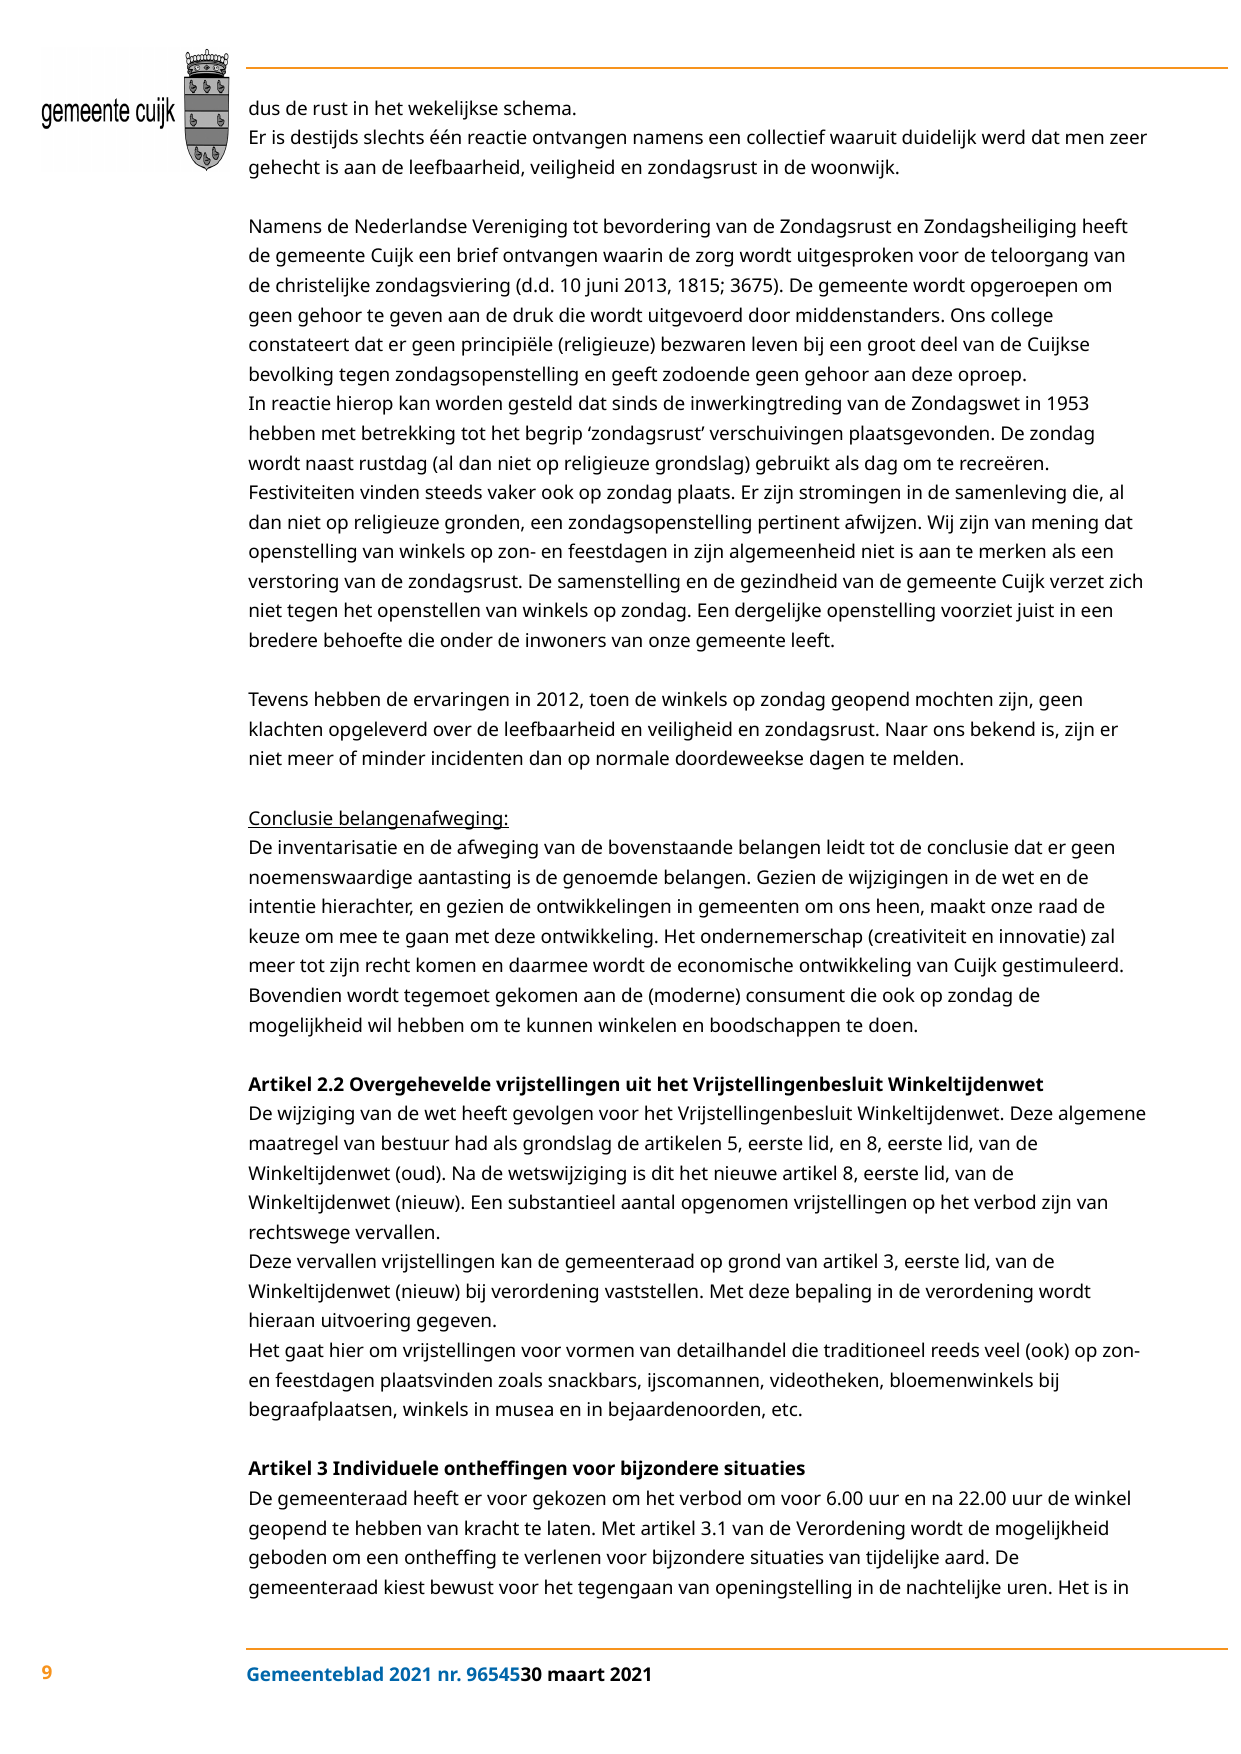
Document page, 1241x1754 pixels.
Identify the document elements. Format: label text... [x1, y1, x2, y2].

text Namens de Nederlandse Vereniging tot bevordering van de Zondagsrust en Zondagsheiliging heeft de gemeente Cuijk een brief ontvangen waarin de zorg wordt uitgesproken voor de teloorgang van de christelijke zondagsviering (d.d. 10 juni 2013, 1815; 3675). De gemeente wordt opgeroepen om geen gehoor te geven aan de druk die wordt uitgevoerd door middenstanders. Ons college constateert dat er geen principiële (religieuze) bezwaren leven bij een groot deel van de Cuijkse bevolking tegen zondagsopenstelling en geeft zodoende geen gehoor aan deze oproep. [248, 213, 1152, 387]
text De inventarisatie en de afweging van de bovenstaande belangen leidt tot de conclusie dat er geen noemenswaardige aantasting is de genoemde belangen. Gezien de wijzigingen in de wet en de intentie hierachter, en gezien de ontwikkelingen in gemeenten om ons heen, maakt onze raad de keuze om mee te gaan met deze ontwikkeling. Het ondernemerschap (creativiteit en innovatie) zal meer tot zijn recht komen en daarmee wordt de economische ontwikkeling van Cuijk gestimuleerd. Bovendien wordt tegemoet gekomen aan de (moderne) consument die ook op zondag de mogelijkheid wil hebben om te kunnen winkelen en boodschappen te doen. [248, 834, 1152, 1038]
text Conclusie belangenafweging: [248, 805, 1152, 831]
text De gemeenteraad heeft er voor gekozen om het verbod om voor 6.00 uur en na 22.00 uur de winkel geopend te hebben van kracht te laten. Met artikel 3.1 van de Verordening wordt de mogelijkheid geboden om een ontheffing te verlenen voor bijzondere situaties van tijdelijke aard. De gemeenteraad kiest bewust voor het tegengaan van openingstelling in de nachtelijke uren. Het is in [248, 1485, 1152, 1600]
text dus de rust in het wekelijkse schema. [248, 95, 1152, 121]
text Deze vervallen vrijstellingen kan de gemeenteraad op grond van artikel 3, eerste lid, van de Winkeltijdenwet (nieuw) bij verordening vaststellen. Met deze bepaling in de verordening wordt hieraan uitvoering gegeven. [248, 1248, 1152, 1333]
picture [41, 47, 231, 172]
text Tevens hebben de ervaringen in 2012, toen de winkels op zondag geopend mochten zijn, geen klachten opgeleverd over de leefbaarheid en veiligheid en zondagsrust. Naar ons bekend is, zijn er niet meer of minder incidenten dan op normale doordeweekse dagen te melden. [248, 686, 1152, 771]
text Het gaat hier om vrijstellingen voor vormen van detailhandel die traditioneel reeds veel (ook) op zon- en feestdagen plaatsvinden zoals snackbars, ijscomannen, videotheken, bloemenwinkels bij begraafplaatsen, winkels in musea en in bejaardenoorden, etc. [248, 1337, 1152, 1422]
text Er is destijds slechts één reactie ontvangen namens een collectief waaruit duidelijk werd dat men zeer gehecht is aan de leefbaarheid, veiligheid en zondagsrust in de woonwijk. [248, 124, 1152, 180]
text De wijziging van de wet heeft gevolgen voor het Vrijstellingenbesluit Winkeltijdenwet. Deze algemene maatregel van bestuur had als grondslag de artikelen 5, eerste lid, en 8, eerste lid, van de Winkeltijdenwet (oud). Na de wetswijziging is dit het nieuwe artikel 8, eerste lid, van de Winkeltijdenwet (nieuw). Een substantieel aantal opgenomen vrijstellingen op het verbod zijn van rechtswege vervallen. [248, 1101, 1152, 1245]
text Artikel 2.2 Overgehevelde vrijstellingen uit het Vrijstellingenbesluit Winkeltijdenwet [248, 1071, 1152, 1097]
text Artikel 3 Individuele ontheffingen voor bijzondere situaties [248, 1456, 1152, 1481]
text In reactie hierop kan worden gesteld dat sinds de inwerkingtreding van de Zondagswet in 1953 hebben met betrekking tot het begrip ‘zondagsrust’ verschuivingen plaatsgevonden. De zondag wordt naast rustdag (al dan niet op religieuze grondslag) gebruikt als dag om te recreëren. Festiviteiten vinden steeds vaker ook op zondag plaats. Er zijn stromingen in de samenleving die, al dan niet op religieuze gronden, een zondagsopenstelling pertinent afwijzen. Wij zijn van mening dat openstelling van winkels op zon- en feestdagen in zijn algemeenheid niet is aan te merken als een verstoring van de zondagsrust. De samenstelling en de gezindheid van de gemeente Cuijk verzet zich niet tegen het openstellen van winkels op zondag. Een dergelijke openstelling voorziet juist in een bredere behoefte die onder de inwoners van onze gemeente leeft. [248, 391, 1152, 653]
